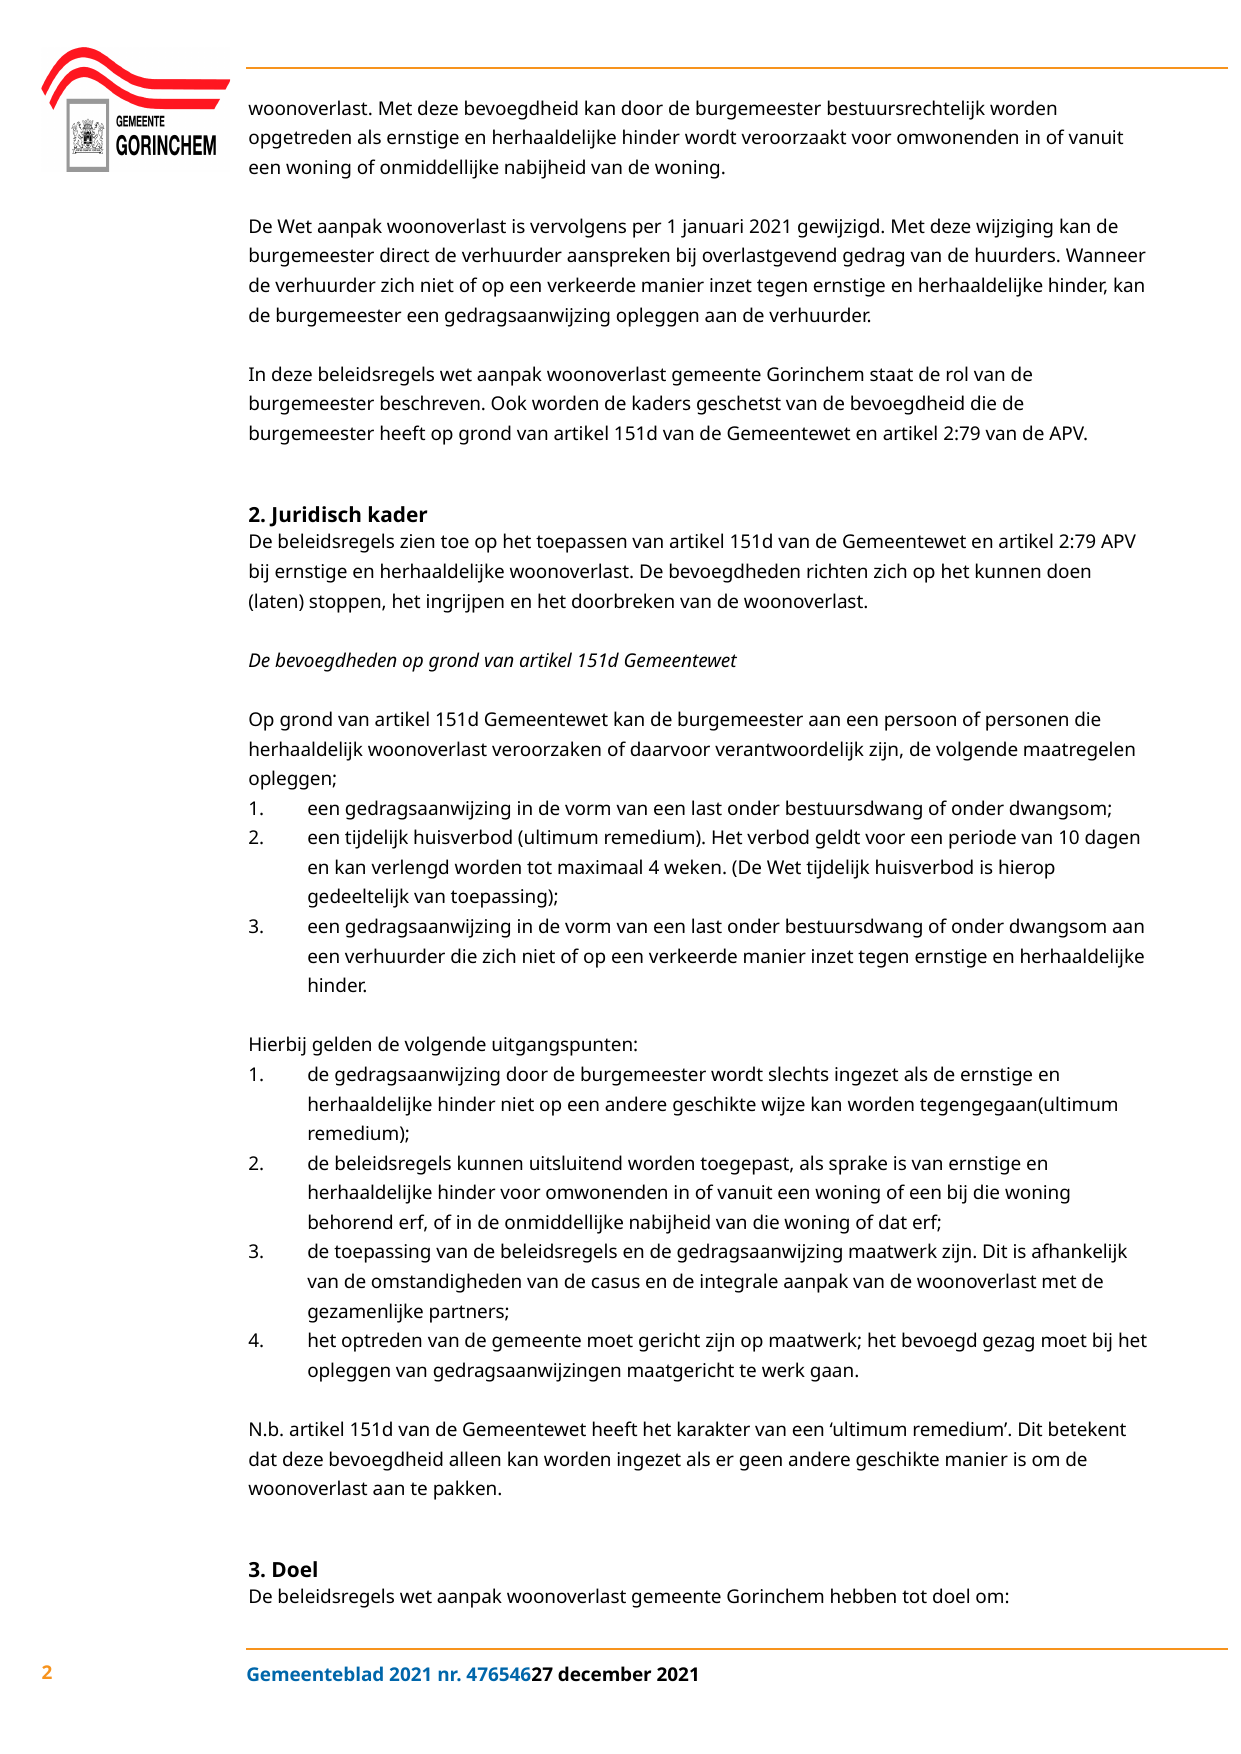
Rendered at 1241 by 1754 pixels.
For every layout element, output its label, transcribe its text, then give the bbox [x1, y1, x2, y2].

text 3. Doel [248, 1555, 1152, 1584]
list een gedragsaanwijzing in de vorm van een last onder bestuursdwang of onder dwangsom aan een verhuurder die zich niet of op een verkeerde manier inzet tegen ernstige en herhaaldelijke hinder. [248, 913, 1152, 998]
list de gedragsaanwijzing door de burgemeester wordt slechts ingezet als de ernstige en herhaaldelijke hinder niet op een andere geschikte wijze kan worden tegengegaan(ultimum remedium); [248, 1061, 1152, 1146]
list de toepassing van de beleidsregels en de gedragsaanwijzing maatwerk zijn. Dit is afhankelijk van de omstandigheden van de casus en de integrale aanpak van de woonoverlast met de gezamenlijke partners; [248, 1239, 1152, 1323]
list een gedragsaanwijzing in de vorm van een last onder bestuursdwang of onder dwangsom; [248, 795, 1152, 821]
text De bevoegdheden op grond van artikel 151d Gemeentewet [248, 647, 1152, 673]
text Op grond van artikel 151d Gemeentewet kan de burgemeester aan een persoon of personen die herhaaldelijk woonoverlast veroorzaken of daarvoor verantwoordelijk zijn, de volgende maatregelen opleggen; [248, 706, 1152, 791]
list een tijdelijk huisverbod (ultimum remedium). Het verbod geldt voor een periode van 10 dagen en kan verlengd worden tot maximaal 4 weken. (De Wet tijdelijk huisverbod is hierop gedeeltelijk van toepassing); [248, 824, 1152, 909]
text De Wet aanpak woonoverlast is vervolgens per 1 januari 2021 gewijzigd. Met deze wijziging kan de burgemeester direct de verhuurder aanspreken bij overlastgevend gedrag van de huurders. Wanneer de verhuurder zich niet of op een verkeerde manier inzet tegen ernstige en herhaaldelijke hinder, kan de burgemeester een gedragsaanwijzing opleggen aan de verhuurder. [248, 213, 1152, 328]
text De beleidsregels zien toe op het toepassen van artikel 151d van de Gemeentewet en artikel 2:79 APV bij ernstige en herhaaldelijke woonoverlast. De bevoegdheden richten zich op het kunnen doen (laten) stoppen, het ingrijpen en het doorbreken van de woonoverlast. [248, 529, 1152, 613]
text Hierbij gelden de volgende uitgangspunten: [248, 1032, 1152, 1057]
text In deze beleidsregels wet aanpak woonoverlast gemeente Gorinchem staat de rol van de burgemeester beschreven. Ook worden de kaders geschetst van de bevoegdheid die de burgemeester heeft op grond van artikel 151d van de Gemeentewet en artikel 2:79 van de APV. [248, 361, 1152, 446]
text woonoverlast. Met deze bevoegdheid kan door de burgemeester bestuursrechtelijk worden opgetreden als ernstige en herhaaldelijke hinder wordt veroorzaakt voor omwonenden in of vanuit een woning of onmiddellijke nabijheid van de woning. [248, 95, 1152, 180]
text 2. Juridisch kader [248, 500, 1152, 529]
text De beleidsregels wet aanpak woonoverlast gemeente Gorinchem hebben tot doel om: [248, 1584, 1152, 1609]
text N.b. artikel 151d van de Gemeentewet heeft het karakter van een ‘ultimum remedium’. Dit betekent dat deze bevoegdheid alleen kan worden ingezet als er geen andere geschikte manier is om de woonoverlast aan te pakken. [248, 1416, 1152, 1501]
list de beleidsregels kunnen uitsluitend worden toegepast, als sprake is van ernstige en herhaaldelijke hinder voor omwonenden in of vanuit een woning of een bij die woning behorend erf, of in de onmiddellijke nabijheid van die woning of dat erf; [248, 1150, 1152, 1235]
list het optreden van de gemeente moet gericht zijn op maatwerk; het bevoegd gezag moet bij het opleggen van gedragsaanwijzingen maatgericht te werk gaan. [248, 1327, 1152, 1383]
picture [41, 47, 231, 172]
